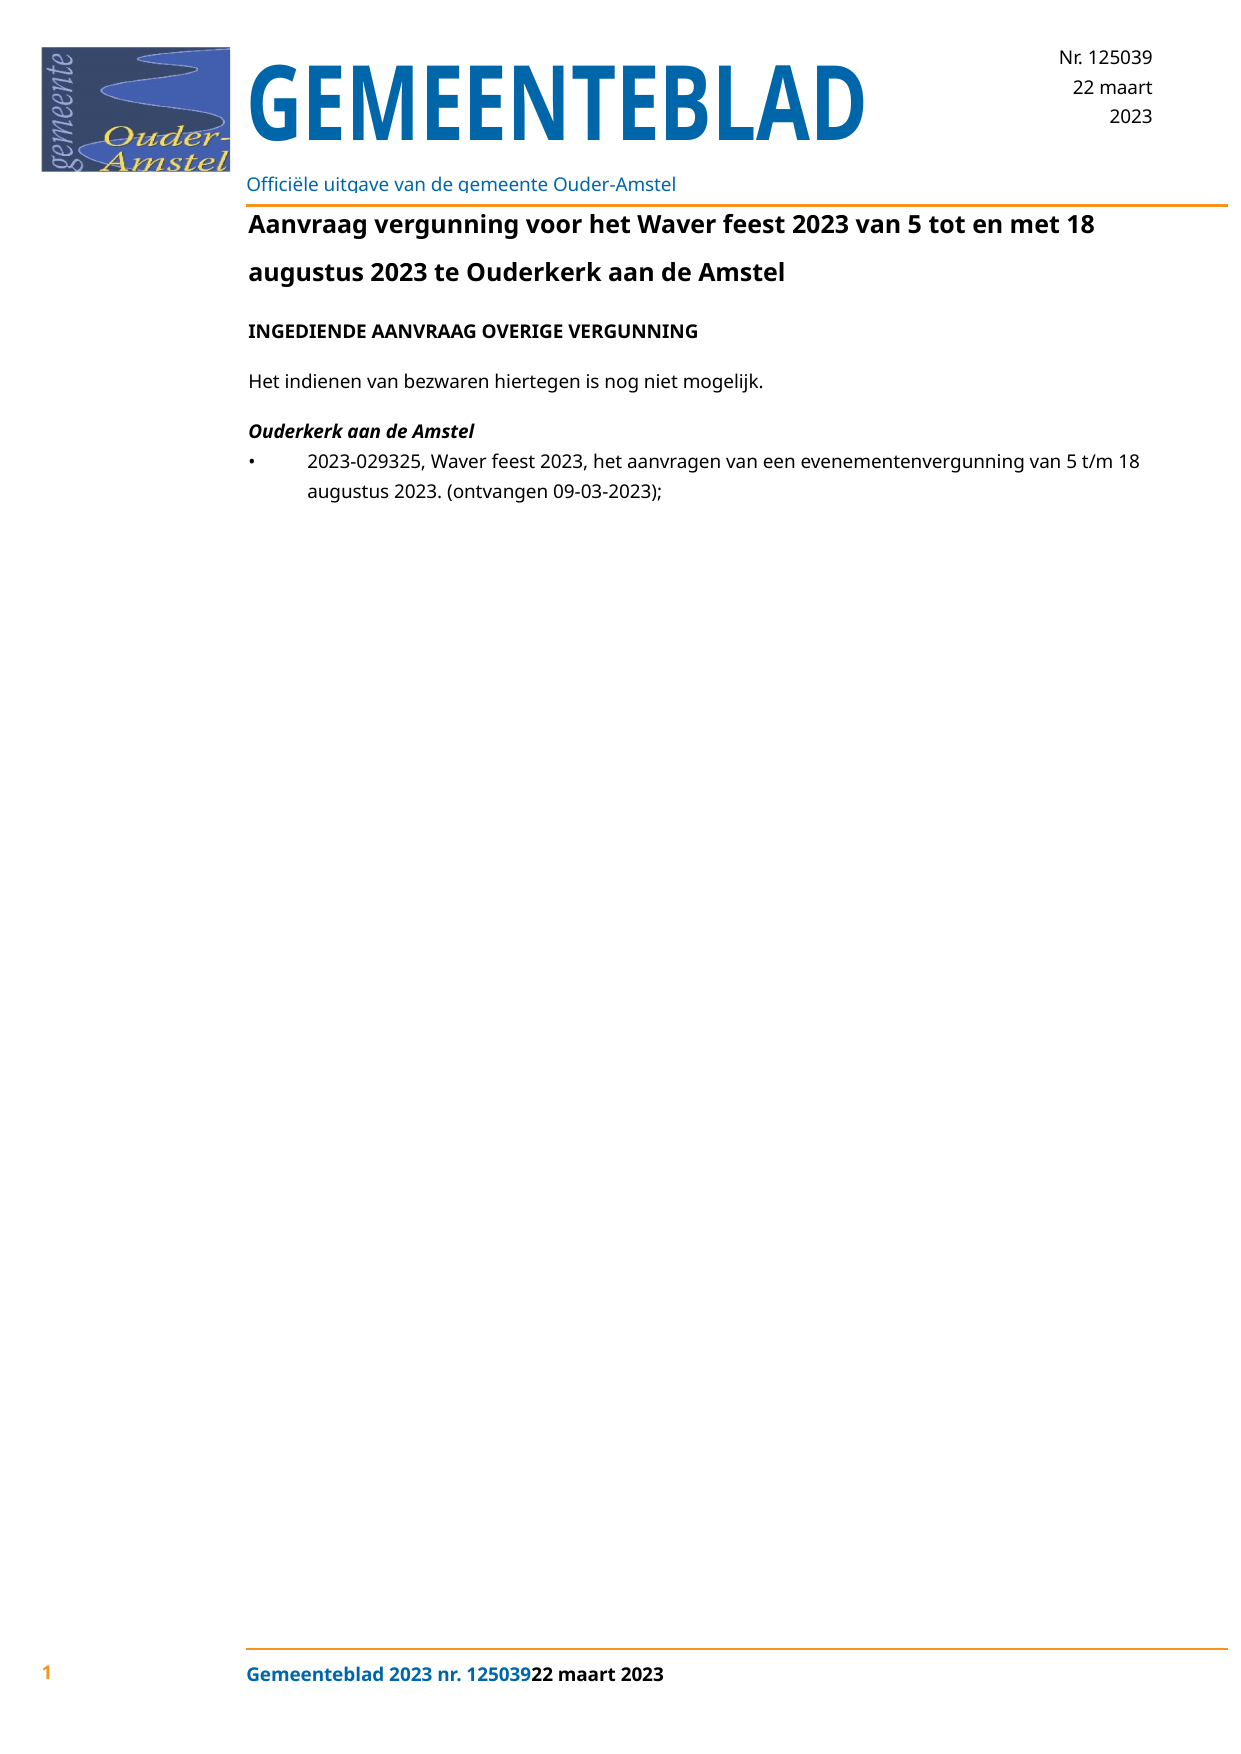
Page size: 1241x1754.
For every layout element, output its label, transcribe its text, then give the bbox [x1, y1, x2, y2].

picture [41, 47, 231, 172]
text Aanvraag vergunning voor het Waver feest 2023 van 5 tot en met 18 augustus 2023 te Ouderkerk aan de Amstel [248, 207, 1152, 288]
list 2023-029325, Waver feest 2023, het aanvragen van een evenementenvergunning van 5 t/m 18 augustus 2023. (ontvangen 09-03-2023); [248, 448, 1152, 504]
text Het indienen van bezwaren hiertegen is nog niet mogelijk. [248, 368, 1152, 394]
text Ouderkerk aan de Amstel [248, 419, 1152, 444]
text INGEDIENDE AANVRAAG OVERIGE VERGUNNING [248, 318, 1152, 344]
